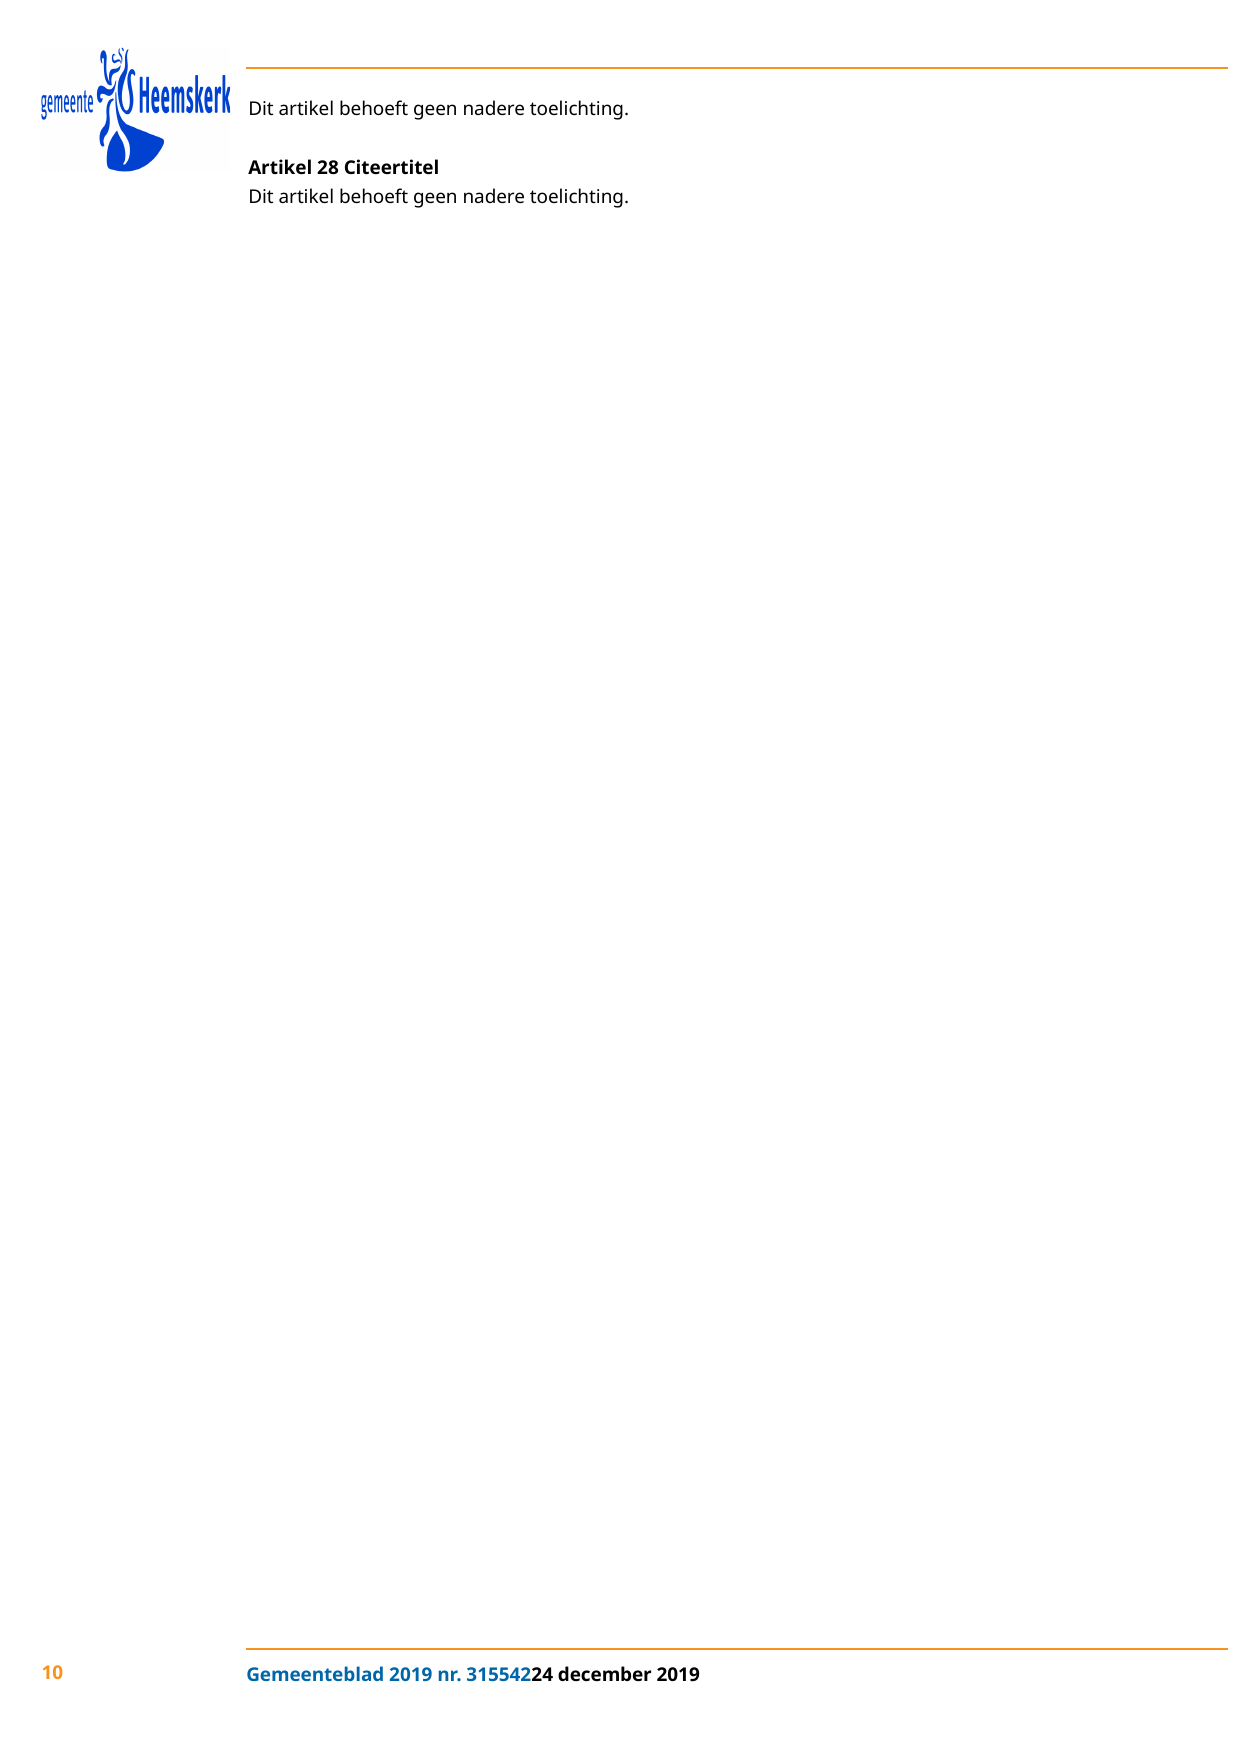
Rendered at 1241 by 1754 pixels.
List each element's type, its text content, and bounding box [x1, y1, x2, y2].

picture [41, 47, 231, 172]
text Artikel 28 Citeertitel [248, 154, 1152, 180]
text Dit artikel behoeft geen nadere toelichting. [248, 183, 1152, 209]
text Dit artikel behoeft geen nadere toelichting. [248, 95, 1152, 121]
